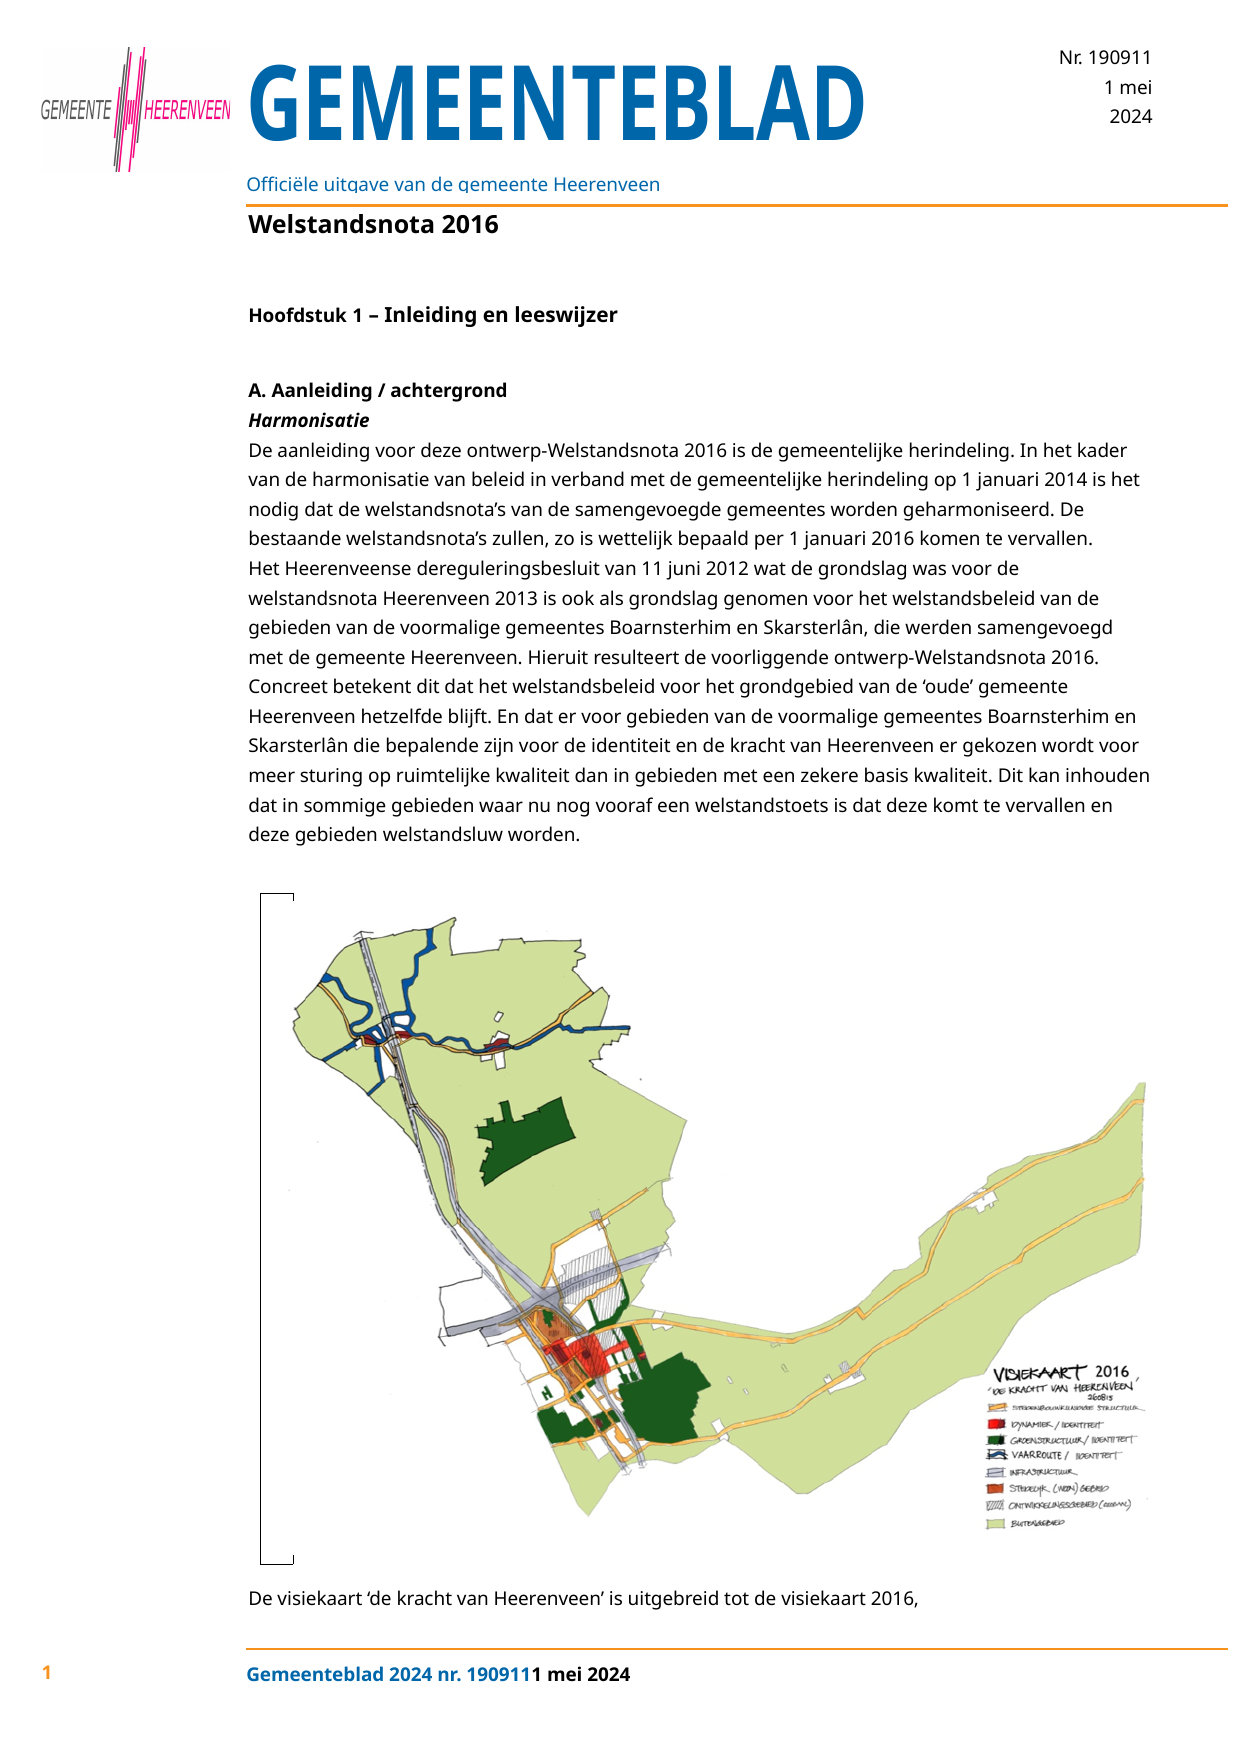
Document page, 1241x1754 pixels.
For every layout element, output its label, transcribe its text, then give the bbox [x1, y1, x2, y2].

text A. Aanleiding / achtergrond [248, 378, 1152, 403]
text De aanleiding voor deze ontwerp-Welstandsnota 2016 is de gemeentelijke herindeling. In het kader van de harmonisatie van beleid in verband met de gemeentelijke herindeling op 1 januari 2014 is het nodig dat de welstandsnota’s van de samengevoegde gemeentes worden geharmoniseerd. De bestaande welstandsnota’s zullen, zo is wettelijk bepaald per 1 januari 2016 komen te vervallen. [248, 437, 1152, 551]
text Het Heerenveense dereguleringsbesluit van 11 juni 2012 wat de grondslag was voor de welstandsnota Heerenveen 2013 is ook als grondslag genomen voor het welstandsbeleid van de gebieden van de voormalige gemeentes Boarnsterhim en Skarsterlân, die werden samengevoegd met de gemeente Heerenveen. Hieruit resulteert de voorliggende ontwerp-Welstandsnota 2016. Concreet betekent dit dat het welstandsbeleid voor het grondgebied van de ‘oude’ gemeente Heerenveen hetzelfde blijft. En dat er voor gebieden van de voormalige gemeentes Boarnsterhim en Skarsterlân die bepalende zijn voor de identiteit en de kracht van Heerenveen er gekozen wordt voor meer sturing op ruimtelijke kwaliteit dan in gebieden met een zekere basis kwaliteit. Dit kan inhouden dat in sommige gebieden waar nu nog vooraf een welstandstoets is dat deze komt te vervallen en deze gebieden welstandsluw worden. [248, 555, 1152, 847]
text Welstandsnota 2016 [248, 207, 1152, 241]
text De visiekaart ‘de kracht van Heerenveen’ is uitgebreid tot de visiekaart 2016, [248, 1585, 1152, 1611]
text Hoofdstuk 1 – Inleiding en leeswijzer [248, 300, 1152, 328]
text Harmonisatie [248, 407, 1152, 433]
picture [268, 901, 1173, 1555]
picture [41, 47, 231, 172]
